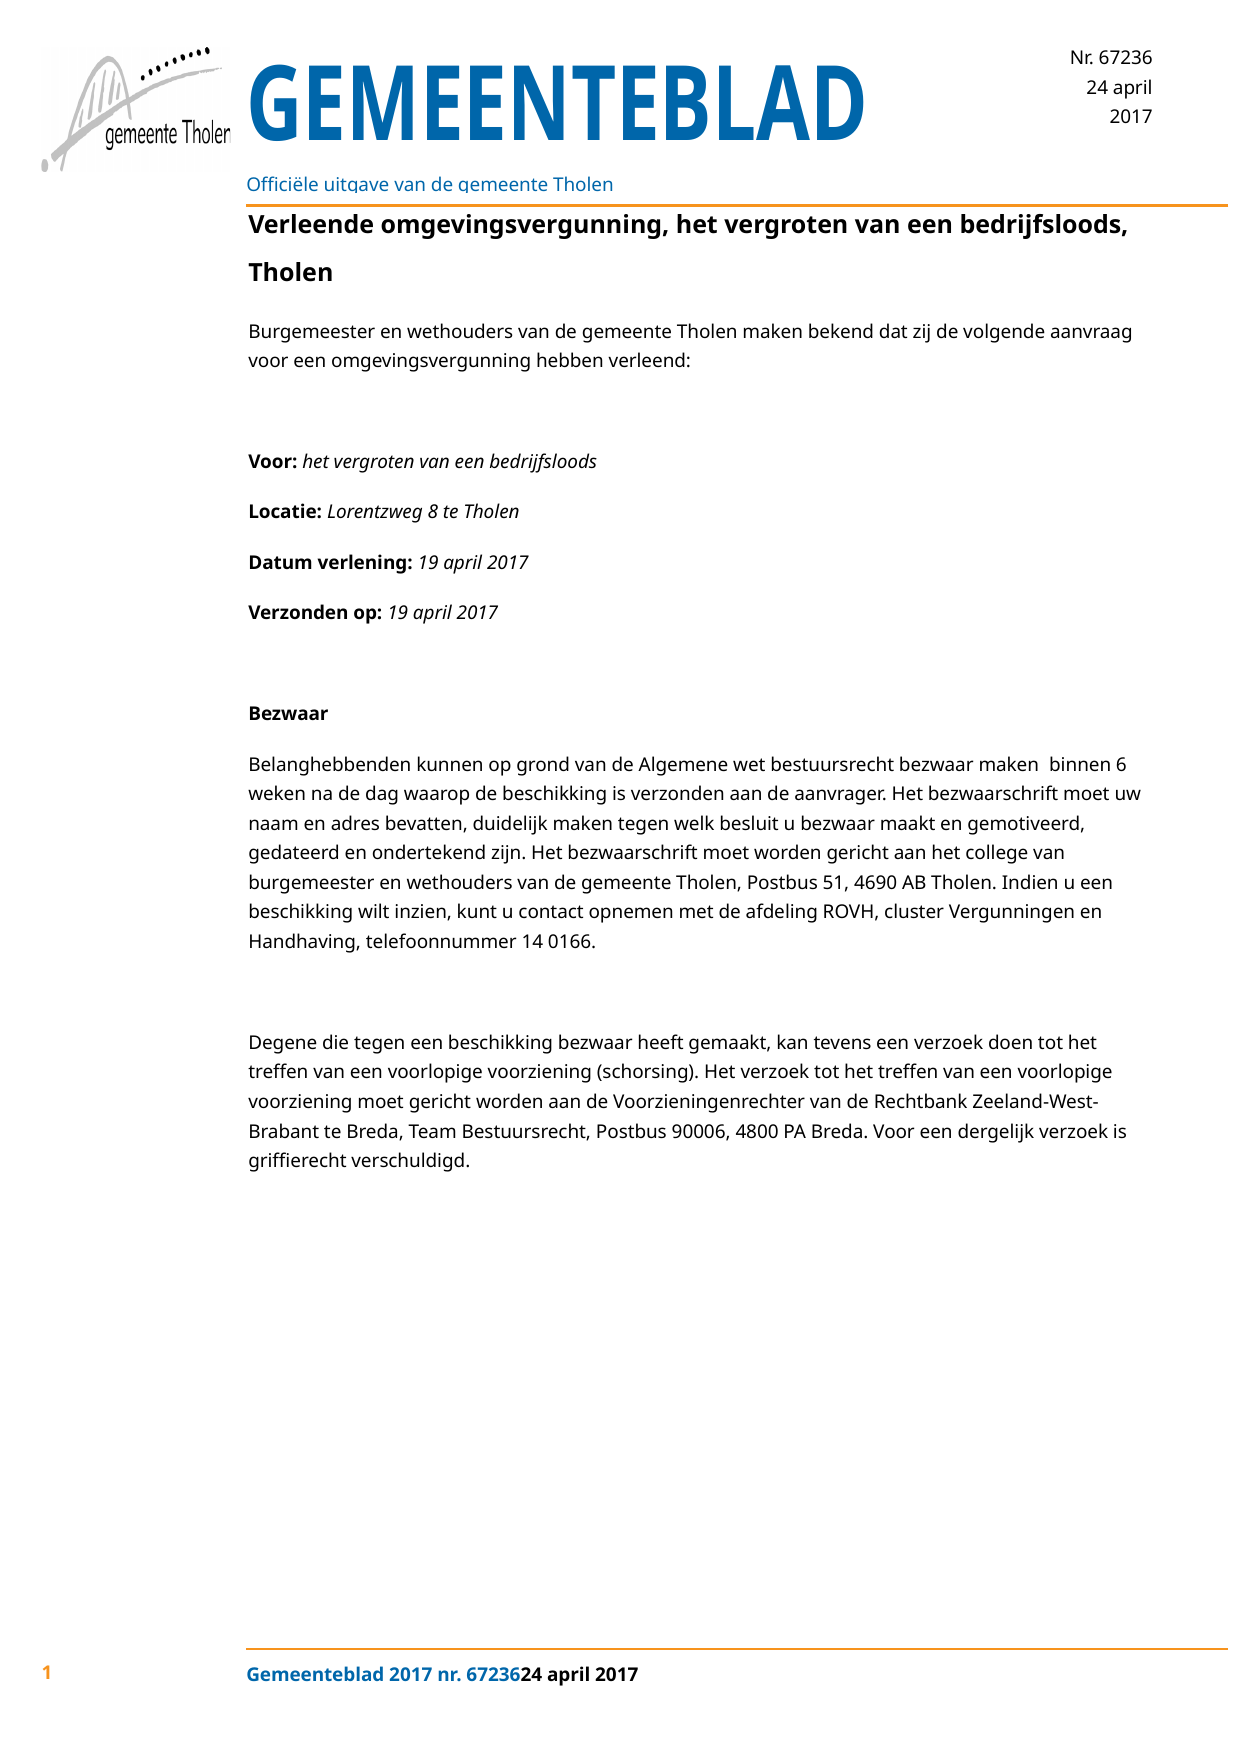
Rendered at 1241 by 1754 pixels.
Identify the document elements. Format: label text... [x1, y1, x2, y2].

text Burgemeester en wethouders van de gemeente Tholen maken bekend dat zij de volgende aanvraag voor een omgevingsvergunning hebben verleend: [248, 318, 1152, 373]
picture [41, 47, 231, 172]
text Voor: het vergroten van een bedrijfsloods [248, 448, 1152, 474]
text Degene die tegen een beschikking bezwaar heeft gemaakt, kan tevens een verzoek doen tot het treffen van een voorlopige voorziening (schorsing). Het verzoek tot het treffen van een voorlopige voorziening moet gericht worden aan de Voorzieningenrechter van de Rechtbank Zeeland-West-Brabant te Breda, Team Bestuursrecht, Postbus 90006, 4800 PA Breda. Voor een dergelijk verzoek is griffierecht verschuldigd. [248, 1029, 1152, 1173]
text Datum verlening: 19 april 2017 [248, 549, 1152, 575]
text Verzonden op: 19 april 2017 [248, 599, 1152, 625]
text Belanghebbenden kunnen op grond van de Algemene wet bestuursrecht bezwaar maken binnen 6 weken na de dag waarop de beschikking is verzonden aan de aanvrager. Het bezwaarschrift moet uw naam en adres bevatten, duidelijk maken tegen welk besluit u bezwaar maakt en gemotiveerd, gedateerd en ondertekend zijn. Het bezwaarschrift moet worden gericht aan het college van burgemeester en wethouders van de gemeente Tholen, Postbus 51, 4690 AB Tholen. Indien u een beschikking wilt inzien, kunt u contact opnemen met de afdeling ROVH, cluster Vergunningen en Handhaving, telefoonnummer 14 0166. [248, 751, 1152, 954]
text Locatie: Lorentzweg 8 te Tholen [248, 499, 1152, 524]
text Bezwaar [248, 700, 1152, 726]
text Verleende omgevingsvergunning, het vergroten van een bedrijfsloods, Tholen [248, 207, 1152, 288]
